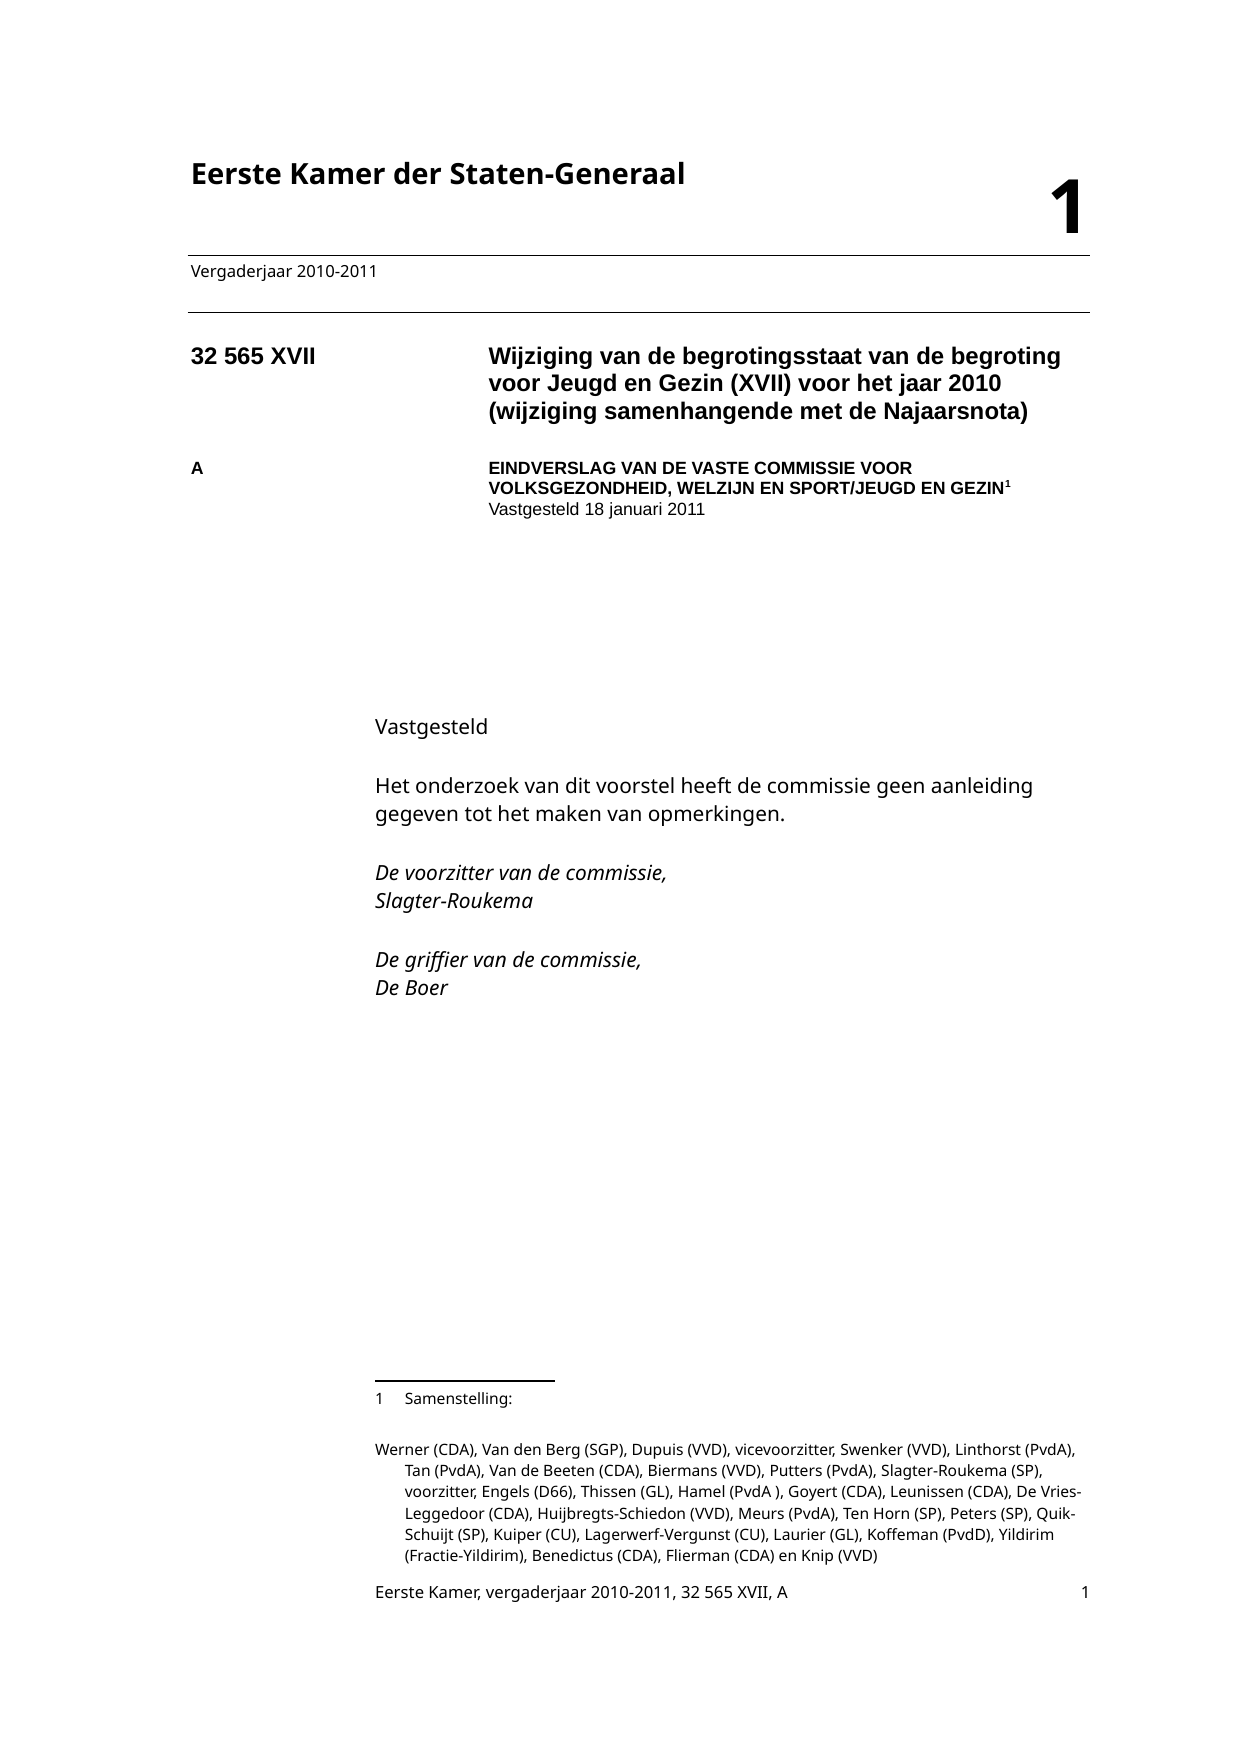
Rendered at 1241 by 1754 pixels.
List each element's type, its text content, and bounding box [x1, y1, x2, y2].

text De voorzitter van de commissie, [375, 858, 1090, 886]
text Vastgesteld [375, 712, 1090, 741]
table_header Eerste Kamer der Staten-Generaal [188, 150, 909, 255]
text Slagter-Roukema [375, 886, 1090, 915]
table_cell A [188, 455, 485, 594]
text Het onderzoek van dit voorstel heeft de commissie geen aanleiding gegeven tot het maken van opmerkingen. [375, 771, 1090, 828]
table_cell [188, 313, 485, 339]
table_cell EINDVERSLAG VAN DE VASTE COMMISSIE VOOR VOLKSGEZONDHEID, WELZIJN EN SPORT/JEUGD EN GEZIN Vastgesteld 18 januari 2011 [485, 455, 1090, 594]
table_cell [485, 313, 1090, 339]
table_cell Vergaderjaar 2010-2011 [188, 256, 485, 312]
text De Boer [375, 973, 1090, 1002]
table_header 1 [910, 150, 1090, 255]
text De griffier van de commissie, [375, 945, 1090, 973]
table_cell 32 565 XVII [188, 339, 485, 454]
table_cell Wijziging van de begrotingsstaat van de begroting voor Jeugd en Gezin (XVII) voor het jaar 2010 (wijziging samenhangende met de Najaarsnota) [485, 339, 1090, 454]
table_cell [485, 256, 1090, 312]
